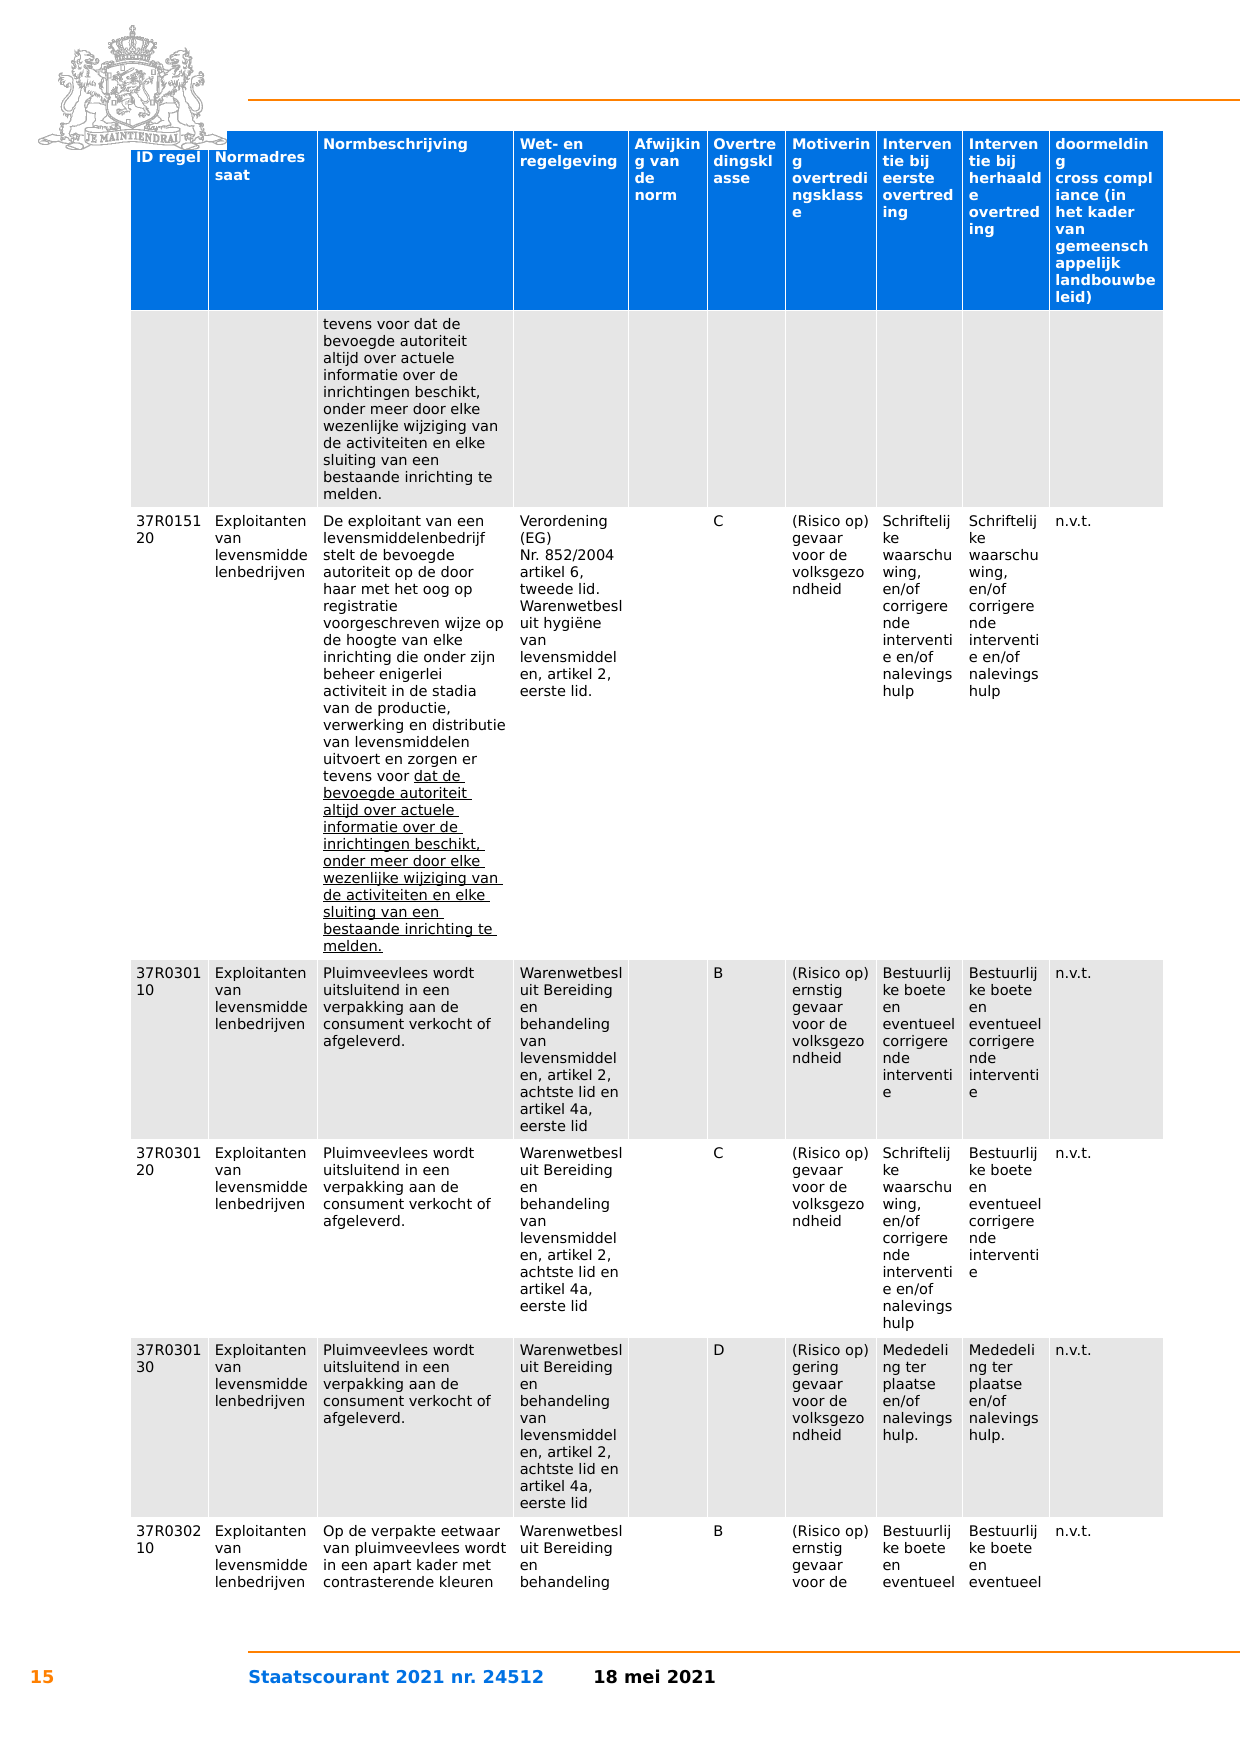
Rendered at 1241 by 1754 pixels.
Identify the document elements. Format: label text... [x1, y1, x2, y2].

table_cell Pluimveevlees wordt uitsluitend in een verpakking aan de consument verkocht of afgeleverd. [318, 960, 513, 1139]
table_cell 37R015120 [131, 508, 208, 959]
table_header Normbeschrijving [318, 131, 513, 310]
table_cell [786, 311, 876, 507]
table_cell [629, 960, 707, 1139]
table_cell Warenwetbesluit Bereiding en behandeling [514, 1518, 628, 1595]
table_cell D [708, 1338, 785, 1517]
table_cell Verordening (EG) Nr. 852/2004 artikel 6, tweede lid. Warenwetbesluit hygiëne van levensmiddelen, artikel 2, eerste lid. [514, 508, 628, 959]
table_cell Pluimveevlees wordt uitsluitend in een verpakking aan de consument verkocht of afgeleverd. [318, 1140, 513, 1337]
table_cell (Risico op) ernstig gevaar voor de volksgezondheid [786, 960, 876, 1139]
table_cell [131, 311, 208, 507]
table_header Normadressaat [209, 131, 317, 310]
table_cell n.v.t. [1050, 960, 1163, 1139]
table_header Afwijking van de norm [629, 131, 707, 310]
table_cell Op de verpakte eetwaar van pluimveevlees wordt in een apart kader met contrasterende kleuren [318, 1518, 513, 1595]
table_header Motivering overtredingsklasse [786, 131, 876, 310]
table_cell Exploitanten van levensmiddelenbedrijven [209, 1518, 317, 1595]
table_cell B [708, 960, 785, 1139]
table_cell Bestuurlijke boete en eventueel corrigerende interventie [963, 1140, 1049, 1337]
table_cell n.v.t. [1050, 508, 1163, 959]
table_cell Bestuurlijke boete en eventueel [963, 1518, 1049, 1595]
table_cell (Risico op) gevaar voor de volksgezondheid [786, 508, 876, 959]
table_cell Exploitanten van levensmiddelenbedrijven [209, 508, 317, 959]
table_cell n.v.t. [1050, 1140, 1163, 1337]
table_cell (Risico op) gevaar voor de volksgezondheid [786, 1140, 876, 1337]
table_cell Pluimveevlees wordt uitsluitend in een verpakking aan de consument verkocht of afgeleverd. [318, 1338, 513, 1517]
table_cell [629, 311, 707, 507]
table_cell [629, 1338, 707, 1517]
table_cell Bestuurlijke boete en eventueel [877, 1518, 962, 1595]
picture [38, 25, 227, 150]
table_cell 37R030210 [131, 1518, 208, 1595]
table_header Interventie bij herhaalde overtreding [963, 131, 1049, 310]
table_header ID regel [131, 150, 208, 310]
table_header Overtredingsklasse [708, 131, 785, 310]
table_cell Exploitanten van levensmiddelenbedrijven [209, 960, 317, 1139]
table_cell Exploitanten van levensmiddelenbedrijven [209, 1140, 317, 1337]
table_cell [708, 311, 785, 507]
table_cell [514, 311, 628, 507]
table_cell [209, 311, 317, 507]
table_cell Mededeling ter plaatse en/of nalevingshulp. [877, 1338, 962, 1517]
table_cell Schriftelijke waarschuwing, en/of corrigerende interventie en/of nalevingshulp [877, 1140, 962, 1337]
table_cell Warenwetbesluit Bereiding en behandeling van levensmiddelen, artikel 2, achtste lid en artikel 4a, eerste lid [514, 1338, 628, 1517]
table_cell Exploitanten van levensmiddelenbedrijven [209, 1338, 317, 1517]
table_cell (Risico op) gering gevaar voor de volksgezondheid [786, 1338, 876, 1517]
table_header doormelding cross compliance (in het kader van gemeenschappelijk landbouwbeleid) [1050, 131, 1163, 310]
table_cell Schriftelijke waarschuwing, en/of corrigerende interventie en/of nalevingshulp [877, 508, 962, 959]
table_cell Mededeling ter plaatse en/of nalevingshulp. [963, 1338, 1049, 1517]
table_cell tevens voor dat de bevoegde autoriteit altijd over actuele informatie over de inrichtingen beschikt, onder meer door elke wezenlijke wijziging van de activiteiten en elke sluiting van een bestaande inrichting te melden. [318, 311, 513, 507]
table_cell Bestuurlijke boete en eventueel corrigerende interventie [877, 960, 962, 1139]
table_cell De exploitant van een levensmiddelenbedrijf stelt de bevoegde autoriteit op de door haar met het oog op registratie voorgeschreven wijze op de hoogte van elke inrichting die onder zijn beheer enigerlei activiteit in de stadia van de productie, verwerking en distributie van levensmiddelen uitvoert en zorgen er tevens voor dat de bevoegde autoriteit altijd over actuele informatie over de inrichtingen beschikt, onder meer door elke wezenlijke wijziging van de activiteiten en elke sluiting van een bestaande inrichting te melden. [318, 508, 513, 959]
table_cell C [708, 1140, 785, 1337]
table_cell Warenwetbesluit Bereiding en behandeling van levensmiddelen, artikel 2, achtste lid en artikel 4a, eerste lid [514, 960, 628, 1139]
table_cell [629, 1518, 707, 1595]
table_cell [629, 1140, 707, 1337]
table_cell n.v.t. [1050, 1338, 1163, 1517]
table_cell 37R030130 [131, 1338, 208, 1517]
table_cell C [708, 508, 785, 959]
table_cell B [708, 1518, 785, 1595]
table_cell Warenwetbesluit Bereiding en behandeling van levensmiddelen, artikel 2, achtste lid en artikel 4a, eerste lid [514, 1140, 628, 1337]
table_cell (Risico op) ernstig gevaar voor de [786, 1518, 876, 1595]
table_cell Bestuurlijke boete en eventueel corrigerende interventie [963, 960, 1049, 1139]
table_cell [1050, 311, 1163, 507]
table_cell n.v.t. [1050, 1518, 1163, 1595]
table_cell 37R030110 [131, 960, 208, 1139]
table_header Wet- en regelgeving [514, 131, 628, 310]
table_cell [629, 508, 707, 959]
table_cell 37R030120 [131, 1140, 208, 1337]
table_header Interventie bij eerste overtreding [877, 131, 962, 310]
table_cell Schriftelijke waarschuwing, en/of corrigerende interventie en/of nalevingshulp [963, 508, 1049, 959]
table_cell [877, 311, 962, 507]
table_cell [963, 311, 1049, 507]
